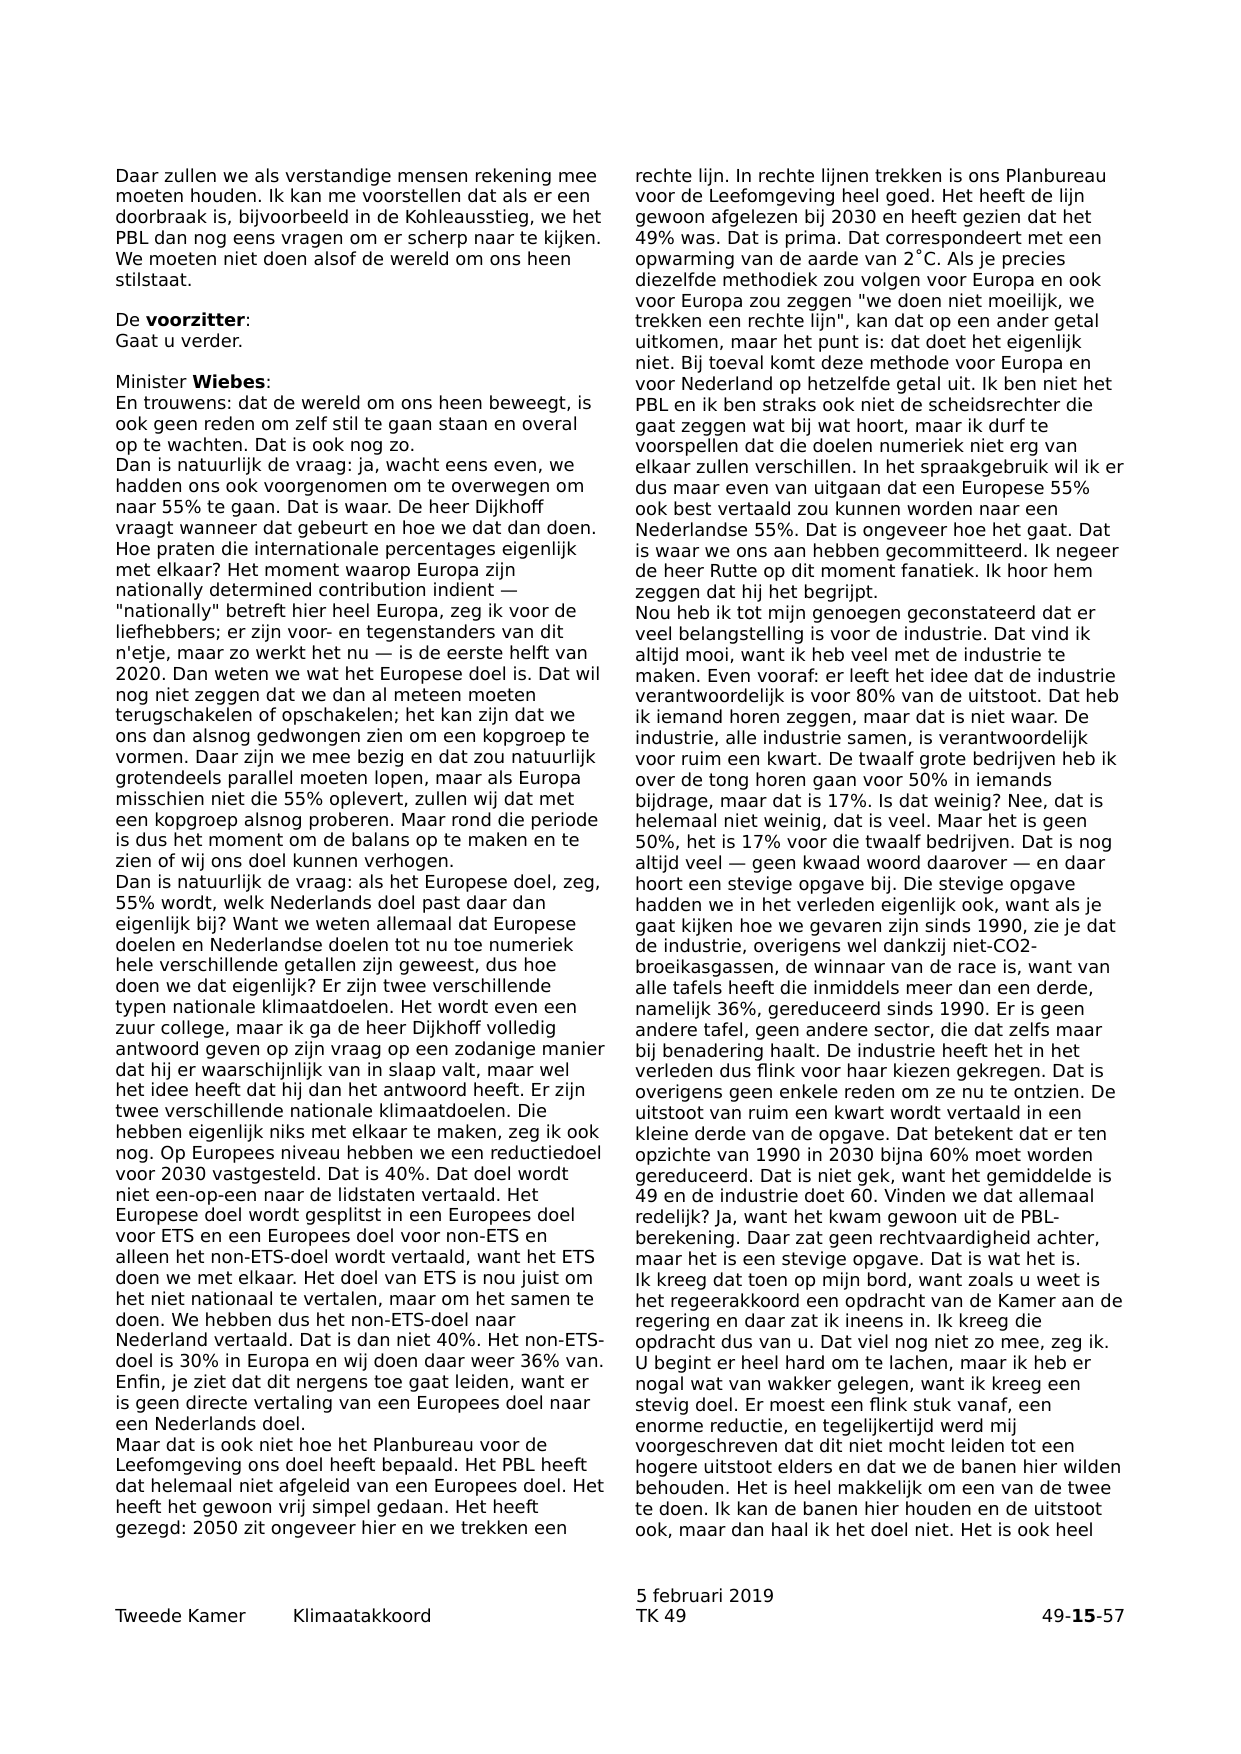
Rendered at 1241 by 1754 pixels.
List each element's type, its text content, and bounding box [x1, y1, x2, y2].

text Minister Wiebes: [115, 372, 605, 393]
text Maar dat is ook niet hoe het Planbureau voor de Leefomgeving ons doel heeft bepaald. Het PBL heeft dat helemaal niet afgeleid van een Europees doel. Het heeft het gewoon vrij simpel gedaan. Het heeft gezegd: 2050 zit ongeveer hier en we trekken een [115, 1434, 605, 1538]
text rechte lijn. In rechte lijnen trekken is ons Planbureau voor de Leefomgeving heel goed. Het heeft de lijn gewoon afgelezen bij 2030 en heeft gezien dat het 49% was. Dat is prima. Dat correspondeert met een opwarming van de aarde van 2˚C. Als je precies diezelfde methodiek zou volgen voor Europa en ook voor Europa zou zeggen "we doen niet moeilijk, we trekken een rechte lijn", kan dat op een ander getal uitkomen, maar het punt is: dat doet het eigenlijk niet. Bij toeval komt deze methode voor Europa en voor Nederland op hetzelfde getal uit. Ik ben niet het PBL en ik ben straks ook niet de scheidsrechter die gaat zeggen wat bij wat hoort, maar ik durf te voorspellen dat die doelen numeriek niet erg van elkaar zullen verschillen. In het spraakgebruik wil ik er dus maar even van uitgaan dat een Europese 55% ook best vertaald zou kunnen worden naar een Nederlandse 55%. Dat is ongeveer hoe het gaat. Dat is waar we ons aan hebben gecommitteerd. Ik negeer de heer Rutte op dit moment fanatiek. Ik hoor hem zeggen dat hij het begrijpt. [635, 165, 1125, 603]
text Daar zullen we als verstandige mensen rekening mee moeten houden. Ik kan me voorstellen dat als er een doorbraak is, bijvoorbeeld in de Kohleausstieg, we het PBL dan nog eens vragen om er scherp naar te kijken. We moeten niet doen alsof de wereld om ons heen stilstaat. [115, 165, 605, 290]
text Dan is natuurlijk de vraag: ja, wacht eens even, we hadden ons ook voorgenomen om te overwegen om naar 55% te gaan. Dat is waar. De heer Dijkhoff vraagt wanneer dat gebeurt en hoe we dat dan doen. Hoe praten die internationale percentages eigenlijk met elkaar? Het moment waarop Europa zijn nationally determined contribution indient — "nationally" betreft hier heel Europa, zeg ik voor de liefhebbers; er zijn voor- en tegenstanders van dit n'etje, maar zo werkt het nu — is de eerste helft van 2020. Dan weten we wat het Europese doel is. Dat wil nog niet zeggen dat we dan al meteen moeten terugschakelen of opschakelen; het kan zijn dat we ons dan alsnog gedwongen zien om een kopgroep te vormen. Daar zijn we mee bezig en dat zou natuurlijk grotendeels parallel moeten lopen, maar als Europa misschien niet die 55% oplevert, zullen wij dat met een kopgroep alsnog proberen. Maar rond die periode is dus het moment om de balans op te maken en te zien of wij ons doel kunnen verhogen. [115, 455, 605, 872]
text Ik kreeg dat toen op mijn bord, want zoals u weet is het regeerakkoord een opdracht van de Kamer aan de regering en daar zat ik ineens in. Ik kreeg die opdracht dus van u. Dat viel nog niet zo mee, zeg ik. U begint er heel hard om te lachen, maar ik heb er nogal wat van wakker gelegen, want ik kreeg een stevig doel. Er moest een flink stuk vanaf, een enorme reductie, en tegelijkertijd werd mij voorgeschreven dat dit niet mocht leiden tot een hogere uitstoot elders en dat we de banen hier wilden behouden. Het is heel makkelijk om een van de twee te doen. Ik kan de banen hier houden en de uitstoot ook, maar dan haal ik het doel niet. Het is ook heel [635, 1269, 1125, 1540]
text De voorzitter: [115, 310, 605, 331]
text Nou heb ik tot mijn genoegen geconstateerd dat er veel belangstelling is voor de industrie. Dat vind ik altijd mooi, want ik heb veel met de industrie te maken. Even vooraf: er leeft het idee dat de industrie verantwoordelijk is voor 80% van de uitstoot. Dat heb ik iemand horen zeggen, maar dat is niet waar. De industrie, alle industrie samen, is verantwoordelijk voor ruim een kwart. De twaalf grote bedrijven heb ik over de tong horen gaan voor 50% in iemands bijdrage, maar dat is 17%. Is dat weinig? Nee, dat is helemaal niet weinig, dat is veel. Maar het is geen 50%, het is 17% voor die twaalf bedrijven. Dat is nog altijd veel — geen kwaad woord daarover — en daar hoort een stevige opgave bij. Die stevige opgave hadden we in het verleden eigenlijk ook, want als je gaat kijken hoe we gevaren zijn sinds 1990, zie je dat de industrie, overigens wel dankzij niet-CO2-broeikasgassen, de winnaar van de race is, want van alle tafels heeft die inmiddels meer dan een derde, namelijk 36%, gereduceerd sinds 1990. Er is geen andere tafel, geen andere sector, die dat zelfs maar bij benadering haalt. De industrie heeft het in het verleden dus flink voor haar kiezen gekregen. Dat is overigens geen enkele reden om ze nu te ontzien. De uitstoot van ruim een kwart wordt vertaald in een kleine derde van de opgave. Dat betekent dat er ten opzichte van 1990 in 2030 bijna 60% moet worden gereduceerd. Dat is niet gek, want het gemiddelde is 49 en de industrie doet 60. Vinden we dat allemaal redelijk? Ja, want het kwam gewoon uit de PBL-berekening. Daar zat geen rechtvaardigheid achter, maar het is een stevige opgave. Dat is wat het is. [635, 603, 1125, 1269]
text En trouwens: dat de wereld om ons heen beweegt, is ook geen reden om zelf stil te gaan staan en overal op te wachten. Dat is ook nog zo. [115, 393, 605, 455]
text Gaat u verder. [115, 331, 605, 352]
text Dan is natuurlijk de vraag: als het Europese doel, zeg, 55% wordt, welk Nederlands doel past daar dan eigenlijk bij? Want we weten allemaal dat Europese doelen en Nederlandse doelen tot nu toe numeriek hele verschillende getallen zijn geweest, dus hoe doen we dat eigenlijk? Er zijn twee verschillende typen nationale klimaatdoelen. Het wordt even een zuur college, maar ik ga de heer Dijkhoff volledig antwoord geven op zijn vraag op een zodanige manier dat hij er waarschijnlijk van in slaap valt, maar wel het idee heeft dat hij dan het antwoord heeft. Er zijn twee verschillende nationale klimaatdoelen. Die hebben eigenlijk niks met elkaar te maken, zeg ik ook nog. Op Europees niveau hebben we een reductiedoel voor 2030 vastgesteld. Dat is 40%. Dat doel wordt niet een-op-een naar de lidstaten vertaald. Het Europese doel wordt gesplitst in een Europees doel voor ETS en een Europees doel voor non-ETS en alleen het non-ETS-doel wordt vertaald, want het ETS doen we met elkaar. Het doel van ETS is nou juist om het niet nationaal te vertalen, maar om het samen te doen. We hebben dus het non-ETS-doel naar Nederland vertaald. Dat is dan niet 40%. Het non-ETS-doel is 30% in Europa en wij doen daar weer 36% van. Enfin, je ziet dat dit nergens toe gaat leiden, want er is geen directe vertaling van een Europees doel naar een Nederlands doel. [115, 872, 605, 1434]
